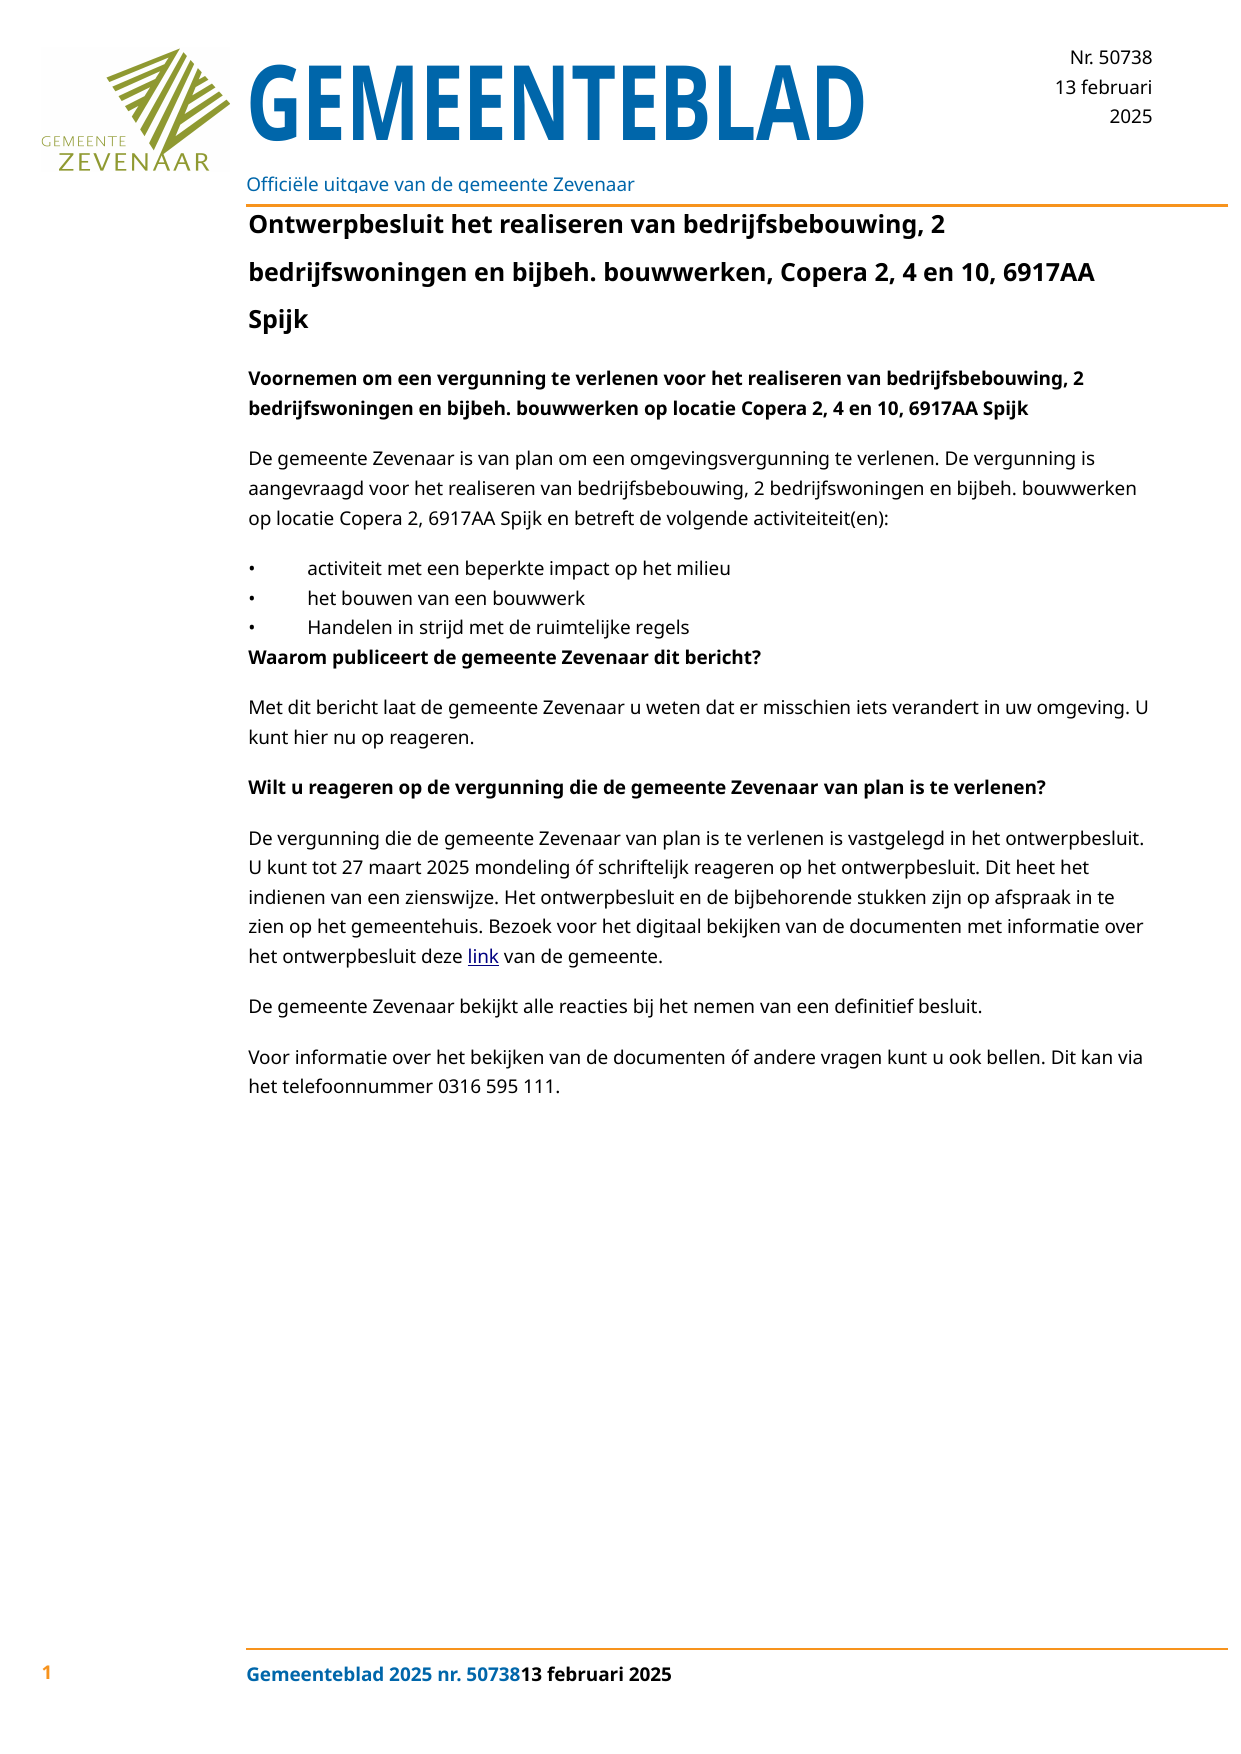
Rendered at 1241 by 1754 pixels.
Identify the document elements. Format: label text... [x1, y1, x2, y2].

text Waarom publiceert de gemeente Zevenaar dit bericht? [248, 644, 1152, 669]
text Wilt u reageren op de vergunning die de gemeente Zevenaar van plan is te verlenen? [248, 774, 1152, 800]
list activiteit met een beperkte impact op het milieu [248, 555, 1152, 581]
list Handelen in strijd met de ruimtelijke regels [248, 614, 1152, 640]
text Ontwerpbesluit het realiseren van bedrijfsbebouwing, 2 bedrijfswoningen en bijbeh. bouwwerken, Copera 2, 4 en 10, 6917AA Spijk [248, 207, 1152, 336]
text De gemeente Zevenaar is van plan om een omgevingsvergunning te verlenen. De vergunning is aangevraagd voor het realiseren van bedrijfsbebouwing, 2 bedrijfswoningen en bijbeh. bouwwerken op locatie Copera 2, 6917AA Spijk en betreft de volgende activiteiteit(en): [248, 446, 1152, 530]
picture [41, 47, 231, 172]
text Met dit bericht laat de gemeente Zevenaar u weten dat er misschien iets verandert in uw omgeving. U kunt hier nu op reageren. [248, 694, 1152, 749]
text Voor informatie over het bekijken van de documenten óf andere vragen kunt u ook bellen. Dit kan via het telefoonnummer 0316 595 111. [248, 1044, 1152, 1099]
text Voornemen om een vergunning te verlenen voor het realiseren van bedrijfsbebouwing, 2 bedrijfswoningen en bijbeh. bouwwerken op locatie Copera 2, 4 en 10, 6917AA Spijk [248, 366, 1152, 421]
text De gemeente Zevenaar bekijkt alle reacties bij het nemen van een definitief besluit. [248, 993, 1152, 1019]
list het bouwen van een bouwwerk [248, 585, 1152, 610]
text De vergunning die de gemeente Zevenaar van plan is te verlenen is vastgelegd in het ontwerpbesluit. U kunt tot 27 maart 2025 mondeling óf schriftelijk reageren op het ontwerpbesluit. Dit heet het indienen van een zienswijze. Het ontwerpbesluit en de bijbehorende stukken zijn op afspraak in te zien op het gemeentehuis. Bezoek voor het digitaal bekijken van de documenten met informatie over het ontwerpbesluit deze link van de gemeente. [248, 825, 1152, 969]
